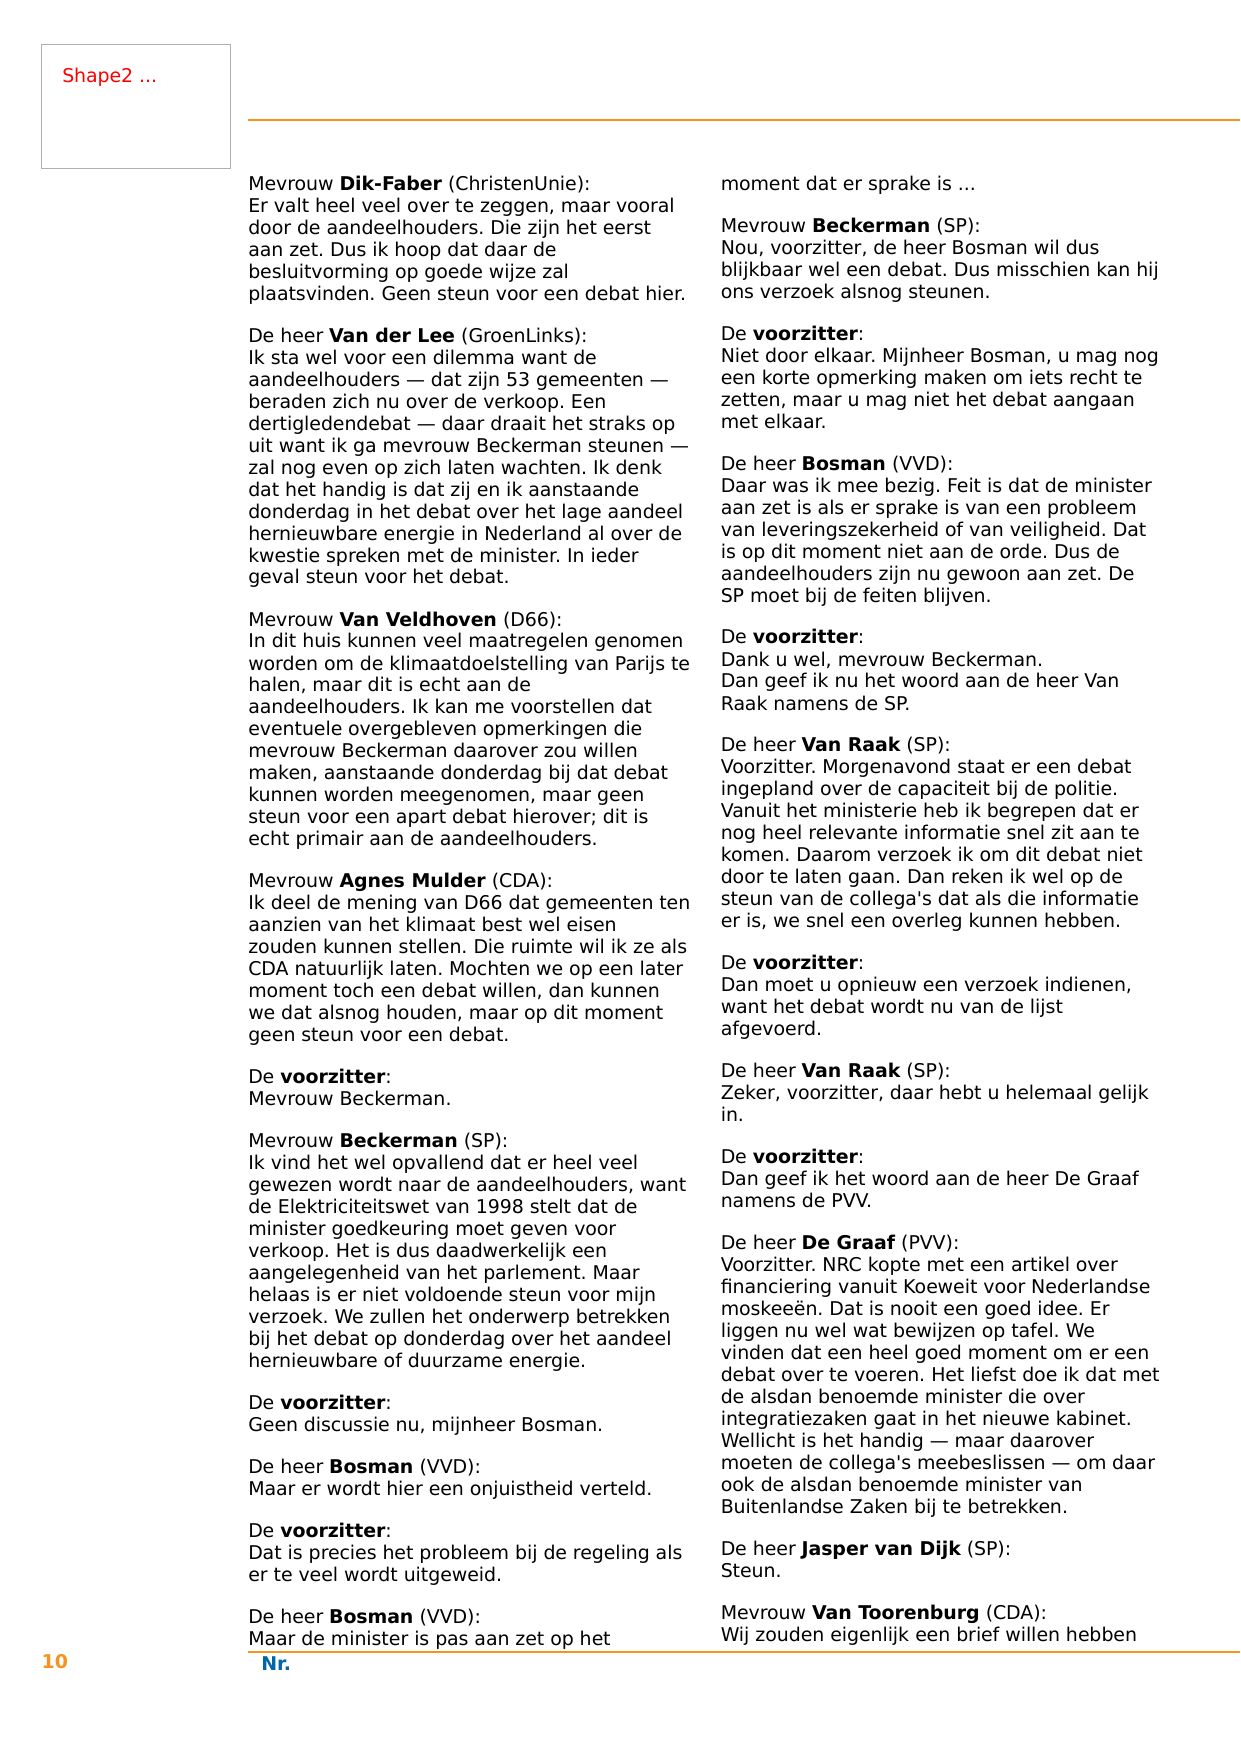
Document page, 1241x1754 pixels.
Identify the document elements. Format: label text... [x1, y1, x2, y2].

text moment dat er sprake is ... [721, 173, 1163, 195]
text Nou, voorzitter, de heer Bosman wil dus blijkbaar wel een debat. Dus misschien kan hij ons verzoek alsnog steunen. [721, 237, 1163, 303]
text De heer Van Raak (SP): [721, 1060, 1163, 1082]
text Dank u wel, mevrouw Beckerman. [721, 648, 1163, 670]
text De voorzitter: [721, 1146, 1163, 1168]
text Dan geef ik het woord aan de heer De Graaf namens de PVV. [721, 1168, 1163, 1212]
text Mevrouw Van Veldhoven (D66): [248, 608, 691, 630]
text Voorzitter. NRC kopte met een artikel over financiering vanuit Koeweit voor Nederlandse moskeeën. Dat is nooit een goed idee. Er liggen nu wel wat bewijzen op tafel. We vinden dat een heel goed moment om er een debat over te voeren. Het liefst doe ik dat met de alsdan benoemde minister die over integratiezaken gaat in het nieuwe kabinet. Wellicht is het handig — maar daarover moeten de collega's meebeslissen — om daar ook de alsdan benoemde minister van Buitenlandse Zaken bij te betrekken. [721, 1254, 1163, 1518]
text Maar de minister is pas aan zet op het [248, 1628, 691, 1649]
text Maar er wordt hier een onjuistheid verteld. [248, 1478, 691, 1500]
text De voorzitter: [248, 1520, 691, 1542]
text Mevrouw Beckerman (SP): [721, 215, 1163, 237]
text Er valt heel veel over te zeggen, maar vooral door de aandeelhouders. Die zijn het eerst aan zet. Dus ik hoop dat daar de besluitvorming op goede wijze zal plaatsvinden. Geen steun voor een debat hier. [248, 195, 691, 305]
text Dan moet u opnieuw een verzoek indienen, want het debat wordt nu van de lijst afgevoerd. [721, 974, 1163, 1040]
text De heer De Graaf (PVV): [721, 1232, 1163, 1254]
text De voorzitter: [248, 1392, 691, 1414]
text Mevrouw Dik-Faber (ChristenUnie): [248, 173, 691, 195]
text Mevrouw Agnes Mulder (CDA): [248, 870, 691, 892]
text De heer Bosman (VVD): [248, 1456, 691, 1478]
text Mevrouw Beckerman (SP): [248, 1130, 691, 1152]
text De heer Jasper van Dijk (SP): [721, 1538, 1163, 1560]
text De voorzitter: [721, 952, 1163, 974]
text De voorzitter: [721, 626, 1163, 648]
text De heer Bosman (VVD): [721, 453, 1163, 474]
text Wij zouden eigenlijk een brief willen hebben [721, 1624, 1163, 1646]
text Ik deel de mening van D66 dat gemeenten ten aanzien van het klimaat best wel eisen zouden kunnen stellen. Die ruimte wil ik ze als CDA natuurlijk laten. Mochten we op een later moment toch een debat willen, dan kunnen we dat alsnog houden, maar op dit moment geen steun voor een debat. [248, 892, 691, 1046]
text Mevrouw Beckerman. [248, 1088, 691, 1110]
text Dan geef ik nu het woord aan de heer Van Raak namens de SP. [721, 670, 1163, 714]
text In dit huis kunnen veel maatregelen genomen worden om de klimaatdoelstelling van Parijs te halen, maar dit is echt aan de aandeelhouders. Ik kan me voorstellen dat eventuele overgebleven opmerkingen die mevrouw Beckerman daarover zou willen maken, aanstaande donderdag bij dat debat kunnen worden meegenomen, maar geen steun voor een apart debat hierover; dit is echt primair aan de aandeelhouders. [248, 630, 691, 850]
text Ik sta wel voor een dilemma want de aandeelhouders — dat zijn 53 gemeenten — beraden zich nu over de verkoop. Een dertigledendebat — daar draait het straks op uit want ik ga mevrouw Beckerman steunen — zal nog even op zich laten wachten. Ik denk dat het handig is dat zij en ik aanstaande donderdag in het debat over het lage aandeel hernieuwbare energie in Nederland al over de kwestie spreken met de minister. In ieder geval steun voor het debat. [248, 347, 691, 588]
text De voorzitter: [248, 1066, 691, 1088]
text Dat is precies het probleem bij de regeling als er te veel wordt uitgeweid. [248, 1542, 691, 1586]
text De heer Bosman (VVD): [248, 1606, 691, 1628]
text Steun. [721, 1560, 1163, 1582]
text Niet door elkaar. Mijnheer Bosman, u mag nog een korte opmerking maken om iets recht te zetten, maar u mag niet het debat aangaan met elkaar. [721, 345, 1163, 433]
text Geen discussie nu, mijnheer Bosman. [248, 1414, 691, 1436]
text Voorzitter. Morgenavond staat er een debat ingepland over de capaciteit bij de politie. Vanuit het ministerie heb ik begrepen dat er nog heel relevante informatie snel zit aan te komen. Daarom verzoek ik om dit debat niet door te laten gaan. Dan reken ik wel op de steun van de collega's dat als die informatie er is, we snel een overleg kunnen hebben. [721, 756, 1163, 932]
text De heer Van Raak (SP): [721, 734, 1163, 756]
text Daar was ik mee bezig. Feit is dat de minister aan zet is als er sprake is van een probleem van leveringszekerheid of van veiligheid. Dat is op dit moment niet aan de orde. Dus de aandeelhouders zijn nu gewoon aan zet. De SP moet bij de feiten blijven. [721, 474, 1163, 606]
text De heer Van der Lee (GroenLinks): [248, 325, 691, 347]
text De voorzitter: [721, 323, 1163, 345]
text Mevrouw Van Toorenburg (CDA): [721, 1602, 1163, 1624]
text Ik vind het wel opvallend dat er heel veel gewezen wordt naar de aandeelhouders, want de Elektriciteitswet van 1998 stelt dat de minister goedkeuring moet geven voor verkoop. Het is dus daadwerkelijk een aangelegenheid van het parlement. Maar helaas is er niet voldoende steun voor mijn verzoek. We zullen het onderwerp betrekken bij het debat op donderdag over het aandeel hernieuwbare of duurzame energie. [248, 1152, 691, 1372]
text Zeker, voorzitter, daar hebt u helemaal gelijk in. [721, 1082, 1163, 1126]
